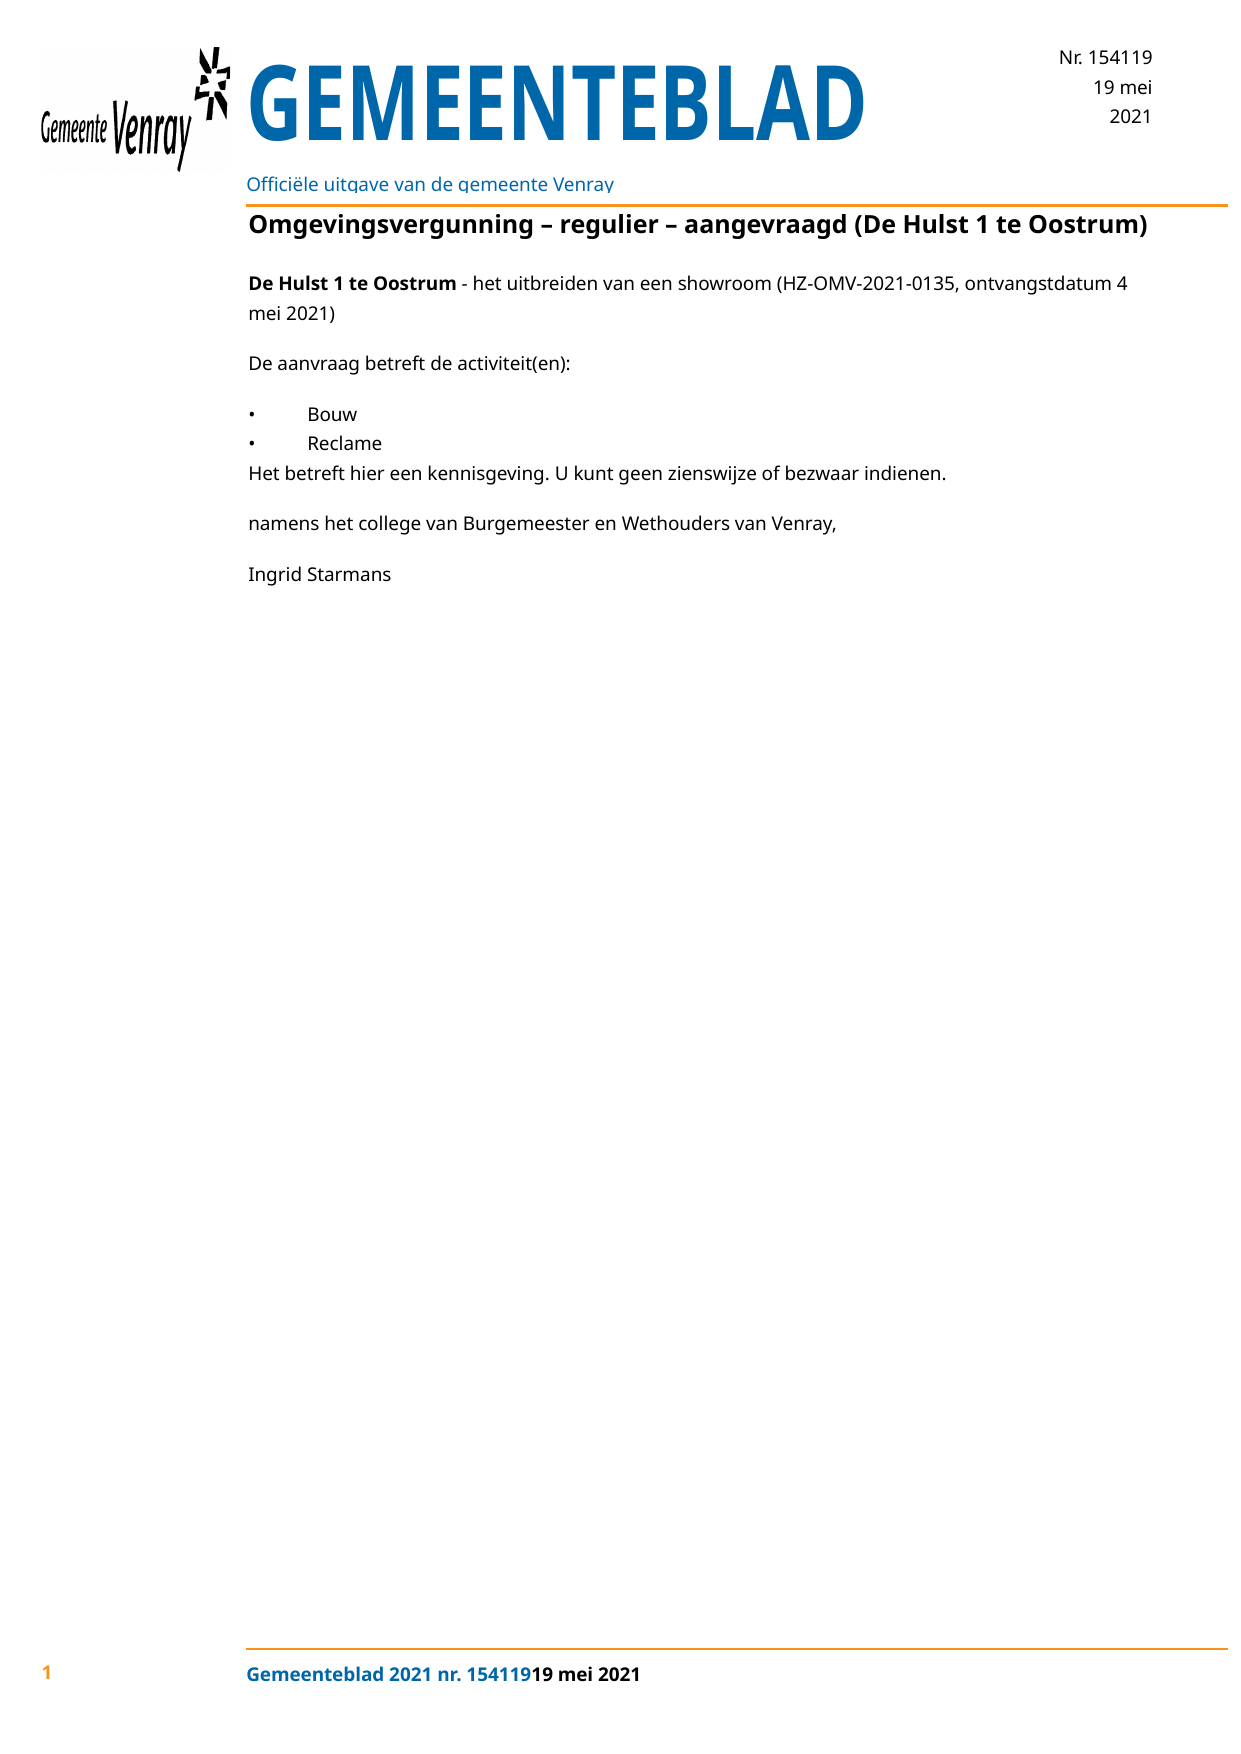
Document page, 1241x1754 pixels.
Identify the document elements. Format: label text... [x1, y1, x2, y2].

text Het betreft hier een kennisgeving. U kunt geen zienswijze of bezwaar indienen. [248, 460, 1152, 486]
text Omgevingsvergunning – regulier – aangevraagd (De Hulst 1 te Oostrum) [248, 207, 1152, 241]
list Reclame [248, 430, 1152, 456]
text De Hulst 1 te Oostrum - het uitbreiden van een showroom (HZ-OMV-2021-0135, ontvangstdatum 4 mei 2021) [248, 270, 1152, 326]
text Ingrid Starmans [248, 561, 1152, 586]
list Bouw [248, 401, 1152, 426]
text namens het college van Burgemeester en Wethouders van Venray, [248, 510, 1152, 536]
picture [41, 47, 231, 172]
text De aanvraag betreft de activiteit(en): [248, 350, 1152, 376]
